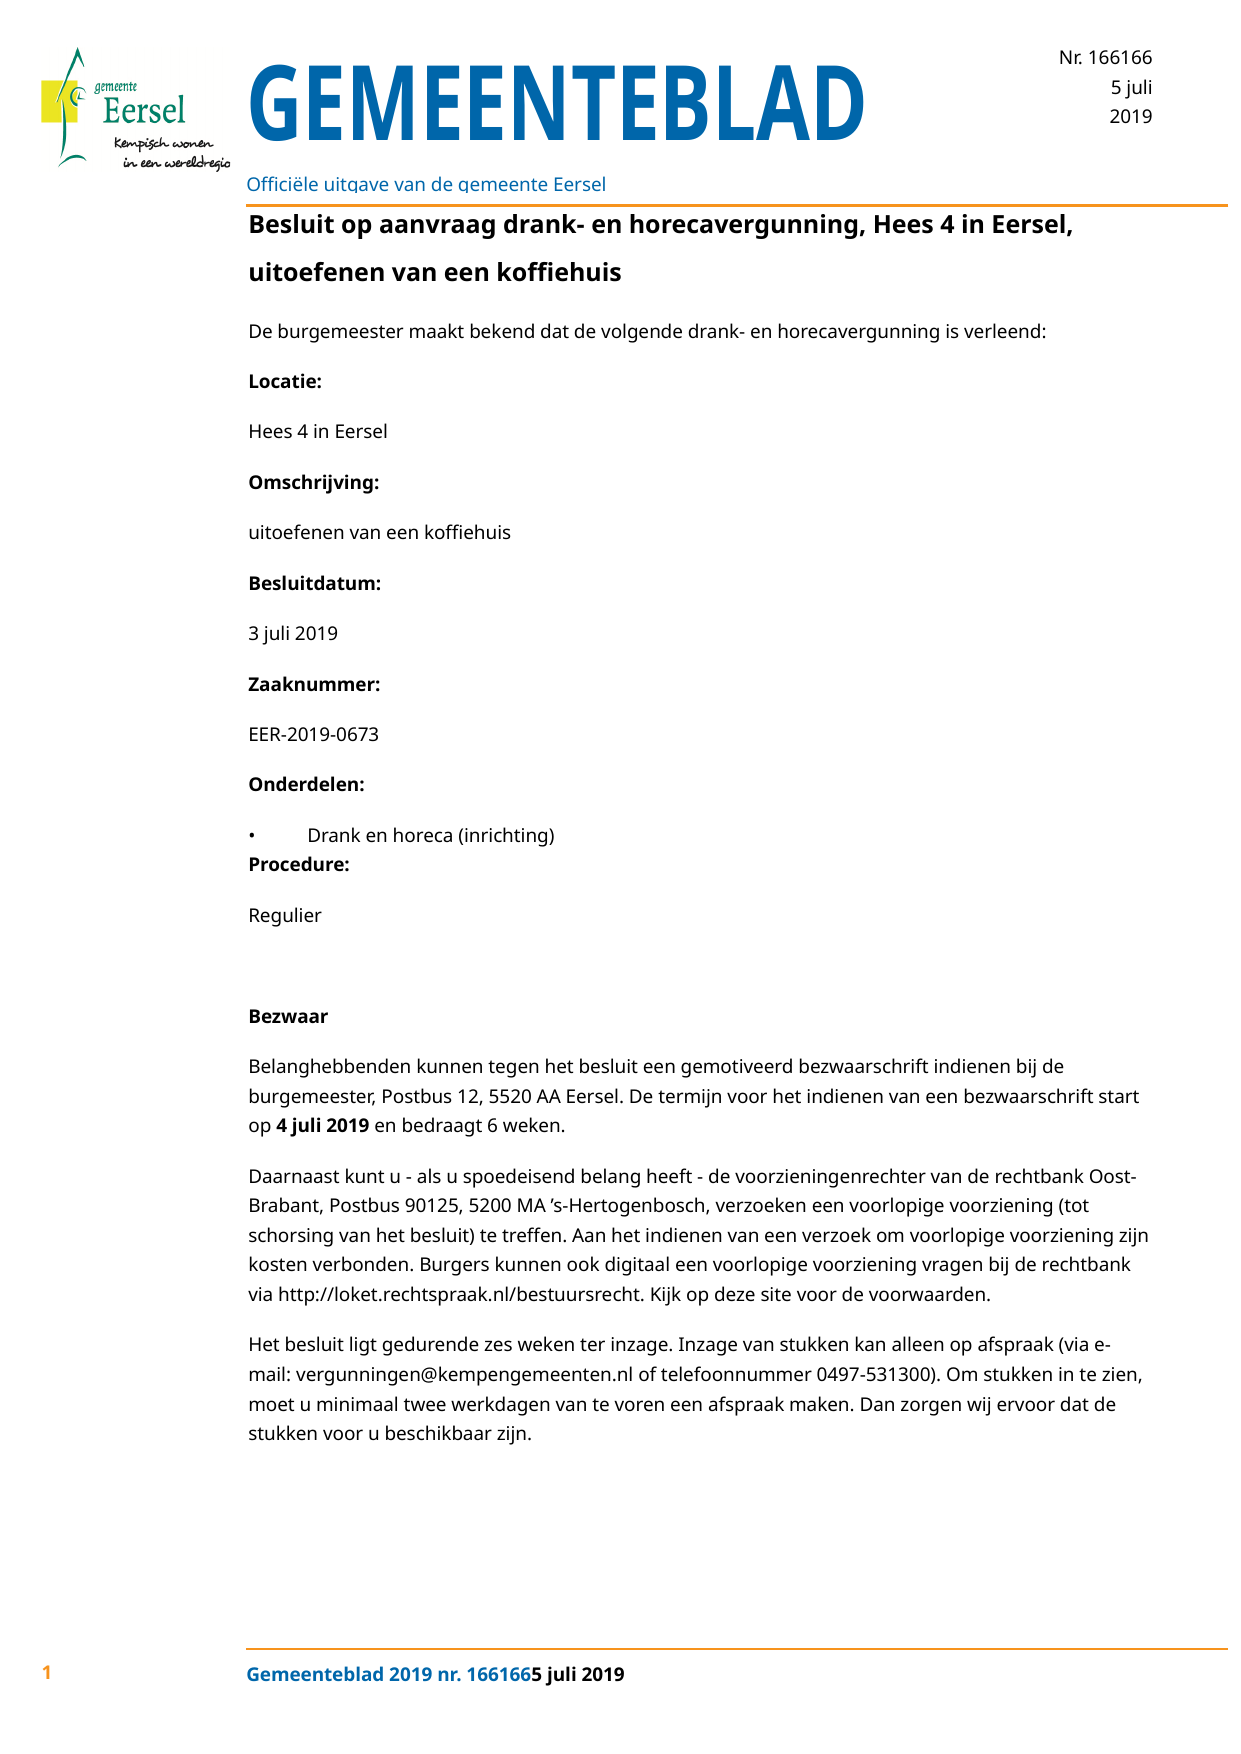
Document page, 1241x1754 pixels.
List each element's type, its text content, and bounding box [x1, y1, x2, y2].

text uitoefenen van een koffiehuis [248, 519, 1152, 545]
text Procedure: [248, 852, 1152, 877]
text Besluitdatum: [248, 570, 1152, 596]
picture [41, 47, 231, 172]
text Daarnaast kunt u - als u spoedeisend belang heeft - de voorzieningenrechter van de rechtbank Oost-Brabant, Postbus 90125, 5200 MA ’s-Hertogenbosch, verzoeken een voorlopige voorziening (tot schorsing van het besluit) te treffen. Aan het indienen van een verzoek om voorlopige voorziening zijn kosten verbonden. Burgers kunnen ook digitaal een voorlopige voorziening vragen bij de rechtbank via http://loket.rechtspraak.nl/bestuursrecht. Kijk op deze site voor de voorwaarden. [248, 1163, 1152, 1307]
text Omschrijving: [248, 469, 1152, 495]
text 3 juli 2019 [248, 620, 1152, 646]
text Zaaknummer: [248, 671, 1152, 697]
text Besluit op aanvraag drank- en horecavergunning, Hees 4 in Eersel, uitoefenen van een koffiehuis [248, 207, 1152, 288]
text Locatie: [248, 368, 1152, 394]
text Onderdelen: [248, 772, 1152, 797]
text Regulier [248, 902, 1152, 928]
text Belanghebbenden kunnen tegen het besluit een gemotiveerd bezwaarschrift indienen bij de burgemeester, Postbus 12, 5520 AA Eersel. De termijn voor het indienen van een bezwaarschrift start op 4 juli 2019 en bedraagt 6 weken. [248, 1053, 1152, 1138]
text EER-2019-0673 [248, 721, 1152, 747]
text De burgemeester maakt bekend dat de volgende drank- en horecavergunning is verleend: [248, 318, 1152, 344]
list Drank en horeca (inrichting) [248, 822, 1152, 848]
text Hees 4 in Eersel [248, 419, 1152, 444]
text Het besluit ligt gedurende zes weken ter inzage. Inzage van stukken kan alleen op afspraak (via e-mail: vergunningen@kempengemeenten.nl of telefoonnummer 0497-531300). Om stukken in te zien, moet u minimaal twee werkdagen van te voren een afspraak maken. Dan zorgen wij ervoor dat de stukken voor u beschikbaar zijn. [248, 1332, 1152, 1446]
text Bezwaar [248, 1003, 1152, 1029]
